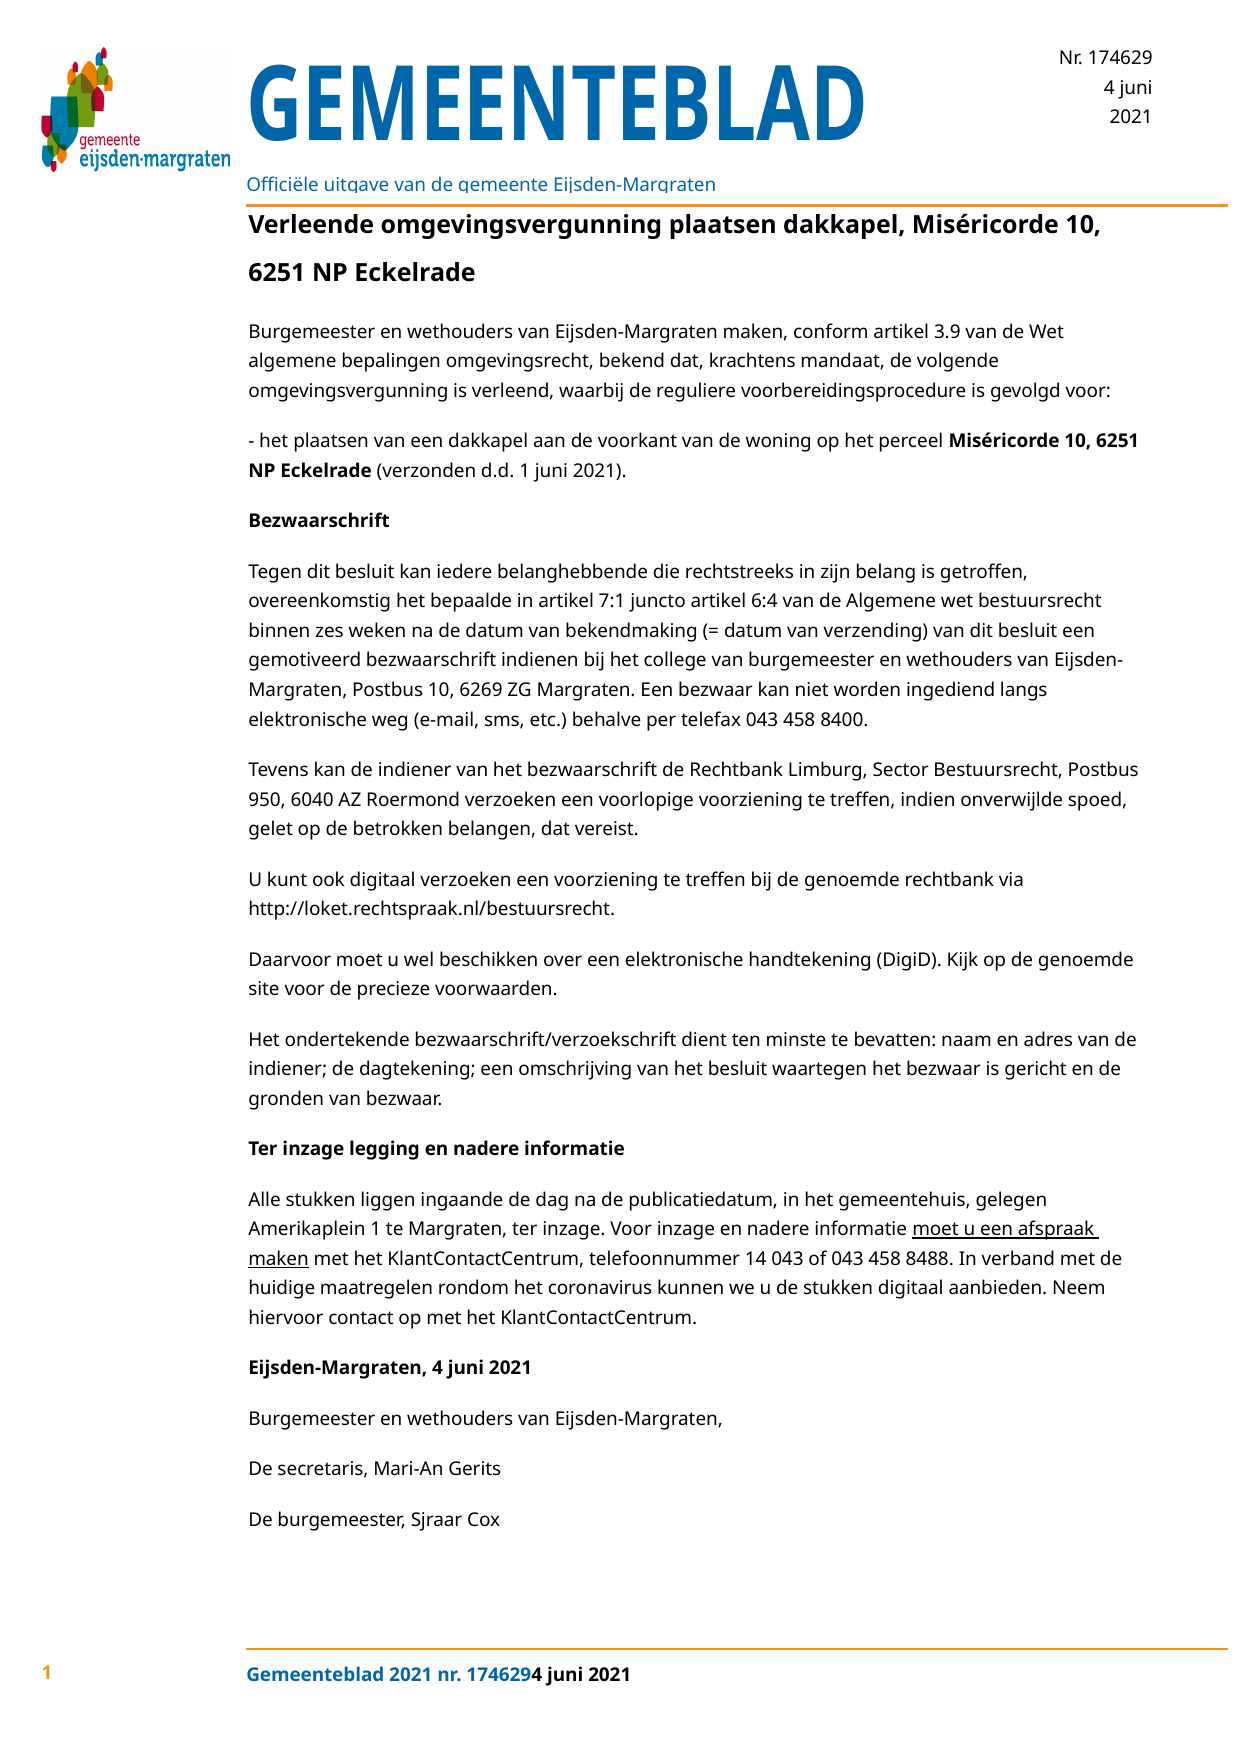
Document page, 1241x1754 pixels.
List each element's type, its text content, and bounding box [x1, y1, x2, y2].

text Tevens kan de indiener van het bezwaarschrift de Rechtbank Limburg, Sector Bestuursrecht, Postbus 950, 6040 AZ Roermond verzoeken een voorlopige voorziening te treffen, indien onverwijlde spoed, gelet op de betrokken belangen, dat vereist. [248, 756, 1152, 841]
picture [41, 47, 231, 172]
text De secretaris, Mari-An Gerits [248, 1455, 1152, 1481]
text - het plaatsen van een dakkapel aan de voorkant van de woning op het perceel Miséricorde 10, 6251 NP Eckelrade (verzonden d.d. 1 juni 2021). [248, 427, 1152, 483]
text U kunt ook digitaal verzoeken een voorziening te treffen bij de genoemde rechtbank via http://loket.rechtspraak.nl/bestuursrecht. [248, 866, 1152, 921]
text Het ondertekende bezwaarschrift/verzoekschrift dient ten minste te bevatten: naam en adres van de indiener; de dagtekening; een omschrijving van het besluit waartegen het bezwaar is gericht en de gronden van bezwaar. [248, 1026, 1152, 1111]
text Verleende omgevingsvergunning plaatsen dakkapel, Miséricorde 10, 6251 NP Eckelrade [248, 207, 1152, 288]
text Ter inzage legging en nadere informatie [248, 1135, 1152, 1161]
text De burgemeester, Sjraar Cox [248, 1506, 1152, 1532]
text Tegen dit besluit kan iedere belanghebbende die rechtstreeks in zijn belang is getroffen, overeenkomstig het bepaalde in artikel 7:1 juncto artikel 6:4 van de Algemene wet bestuursrecht binnen zes weken na de datum van bekendmaking (= datum van verzending) van dit besluit een gemotiveerd bezwaarschrift indienen bij het college van burgemeester en wethouders van Eijsden-Margraten, Postbus 10, 6269 ZG Margraten. Een bezwaar kan niet worden ingediend langs elektronische weg (e-mail, sms, etc.) behalve per telefax 043 458 8400. [248, 558, 1152, 732]
text Daarvoor moet u wel beschikken over een elektronische handtekening (DigiD). Kijk op de genoemde site voor de precieze voorwaarden. [248, 946, 1152, 1001]
text Burgemeester en wethouders van Eijsden-Margraten, [248, 1405, 1152, 1431]
text Eijsden-Margraten, 4 juni 2021 [248, 1354, 1152, 1380]
text Alle stukken liggen ingaande de dag na de publicatiedatum, in het gemeentehuis, gelegen Amerikaplein 1 te Margraten, ter inzage. Voor inzage en nadere informatie moet u een afspraak maken met het KlantContactCentrum, telefoonnummer 14 043 of 043 458 8488. In verband met de huidige maatregelen rondom het coronavirus kunnen we u de stukken digitaal aanbieden. Neem hiervoor contact op met het KlantContactCentrum. [248, 1186, 1152, 1330]
text Bezwaarschrift [248, 507, 1152, 533]
text Burgemeester en wethouders van Eijsden-Margraten maken, conform artikel 3.9 van de Wet algemene bepalingen omgevingsrecht, bekend dat, krachtens mandaat, de volgende omgevingsvergunning is verleend, waarbij de reguliere voorbereidingsprocedure is gevolgd voor: [248, 318, 1152, 403]
